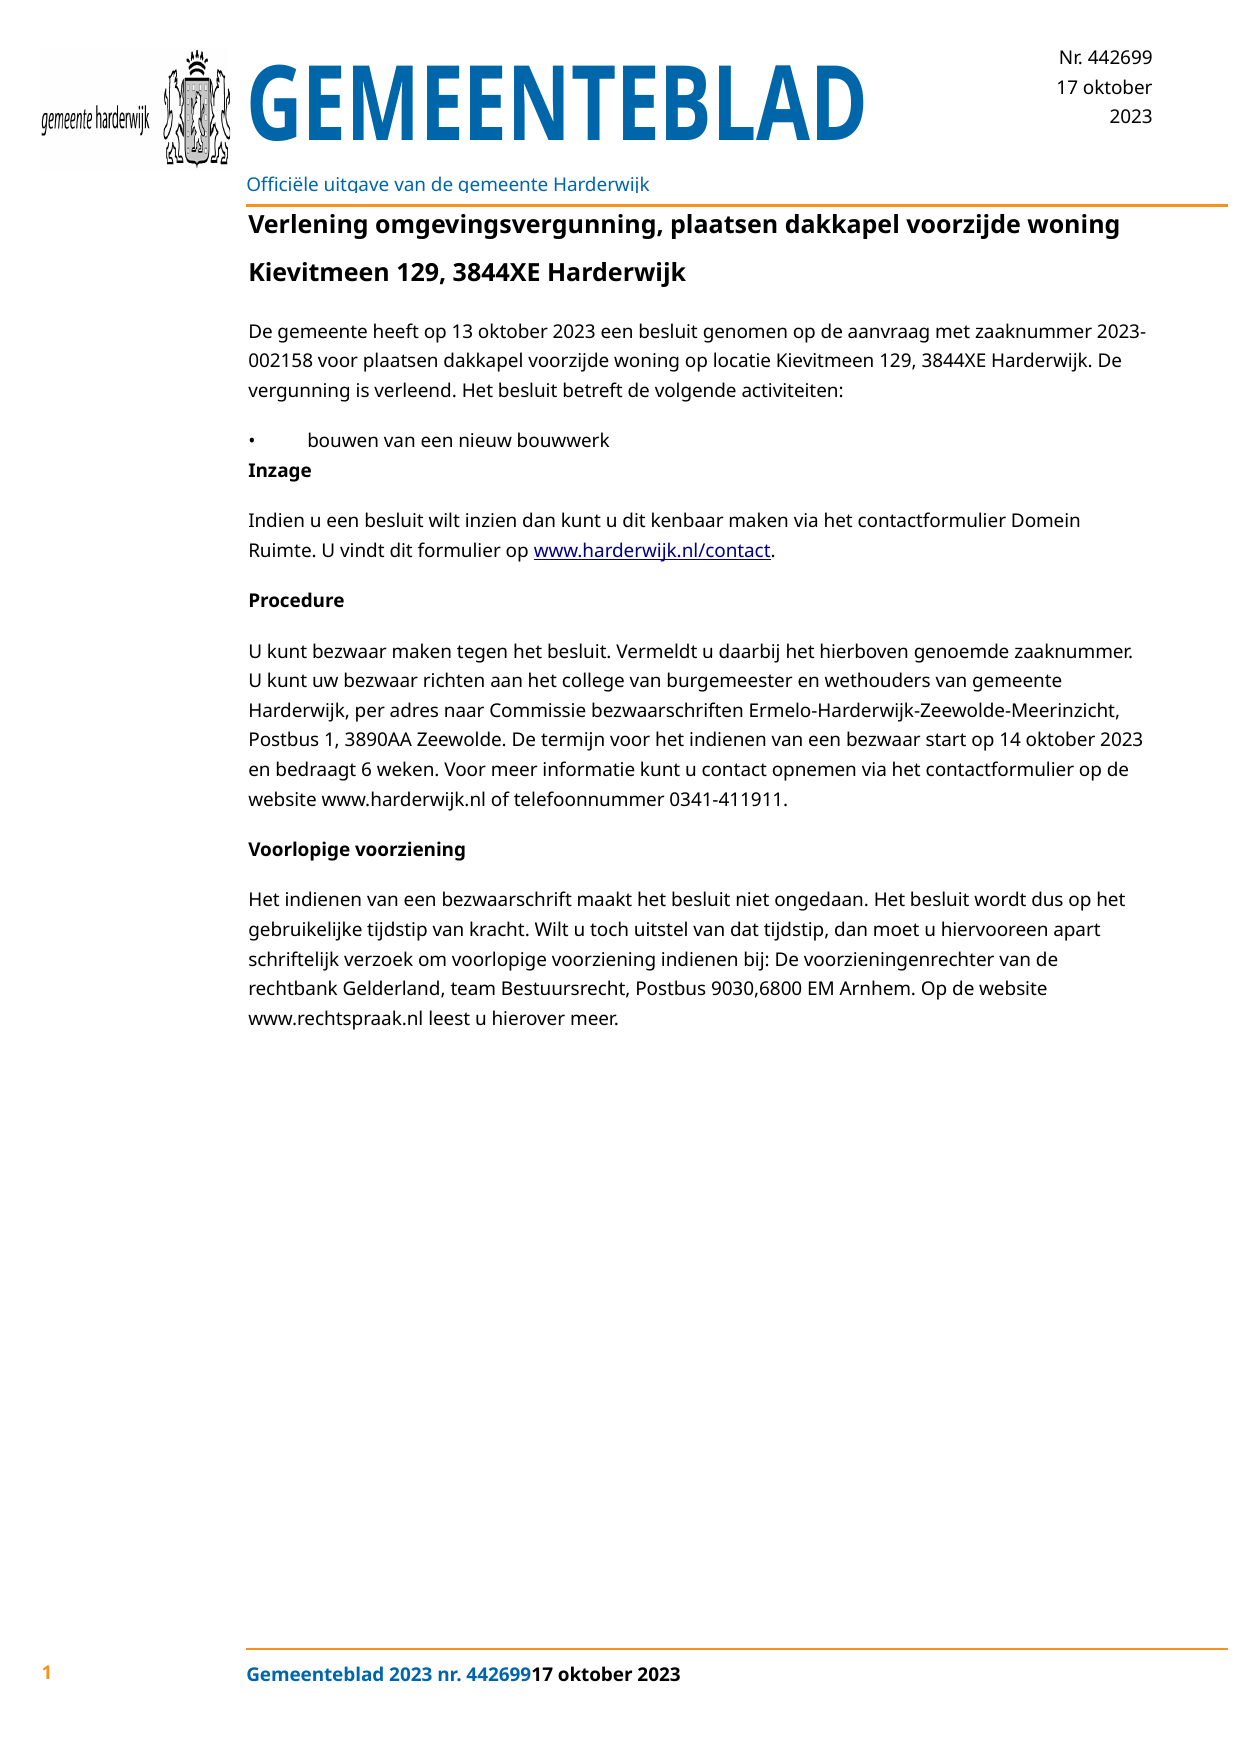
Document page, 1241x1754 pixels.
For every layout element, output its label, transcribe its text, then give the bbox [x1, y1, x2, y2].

list bouwen van een nieuw bouwwerk [248, 427, 1152, 453]
text Procedure [248, 587, 1152, 613]
text Indien u een besluit wilt inzien dan kunt u dit kenbaar maken via het contactformulier Domein Ruimte. U vindt dit formulier op www.harderwijk.nl/contact. [248, 507, 1152, 563]
text De gemeente heeft op 13 oktober 2023 een besluit genomen op de aanvraag met zaaknummer 2023-002158 voor plaatsen dakkapel voorzijde woning op locatie Kievitmeen 129, 3844XE Harderwijk. De vergunning is verleend. Het besluit betreft de volgende activiteiten: [248, 318, 1152, 403]
text Voorlopige voorziening [248, 836, 1152, 862]
text Verlening omgevingsvergunning, plaatsen dakkapel voorzijde woning Kievitmeen 129, 3844XE Harderwijk [248, 207, 1152, 288]
text Het indienen van een bezwaarschrift maakt het besluit niet ongedaan. Het besluit wordt dus op het gebruikelijke tijdstip van kracht. Wilt u toch uitstel van dat tijdstip, dan moet u hiervooreen apart schriftelijk verzoek om voorlopige voorziening indienen bij: De voorzieningenrechter van de rechtbank Gelderland, team Bestuursrecht, Postbus 9030,6800 EM Arnhem. Op de website www.rechtspraak.nl leest u hierover meer. [248, 887, 1152, 1031]
text Inzage [248, 457, 1152, 483]
picture [41, 47, 231, 172]
text U kunt bezwaar maken tegen het besluit. Vermeldt u daarbij het hierboven genoemde zaaknummer. U kunt uw bezwaar richten aan het college van burgemeester en wethouders van gemeente Harderwijk, per adres naar Commissie bezwaarschriften Ermelo-Harderwijk-Zeewolde-Meerinzicht, Postbus 1, 3890AA Zeewolde. De termijn voor het indienen van een bezwaar start op 14 oktober 2023 en bedraagt 6 weken. Voor meer informatie kunt u contact opnemen via het contactformulier op de website www.harderwijk.nl of telefoonnummer 0341-411911. [248, 638, 1152, 812]
